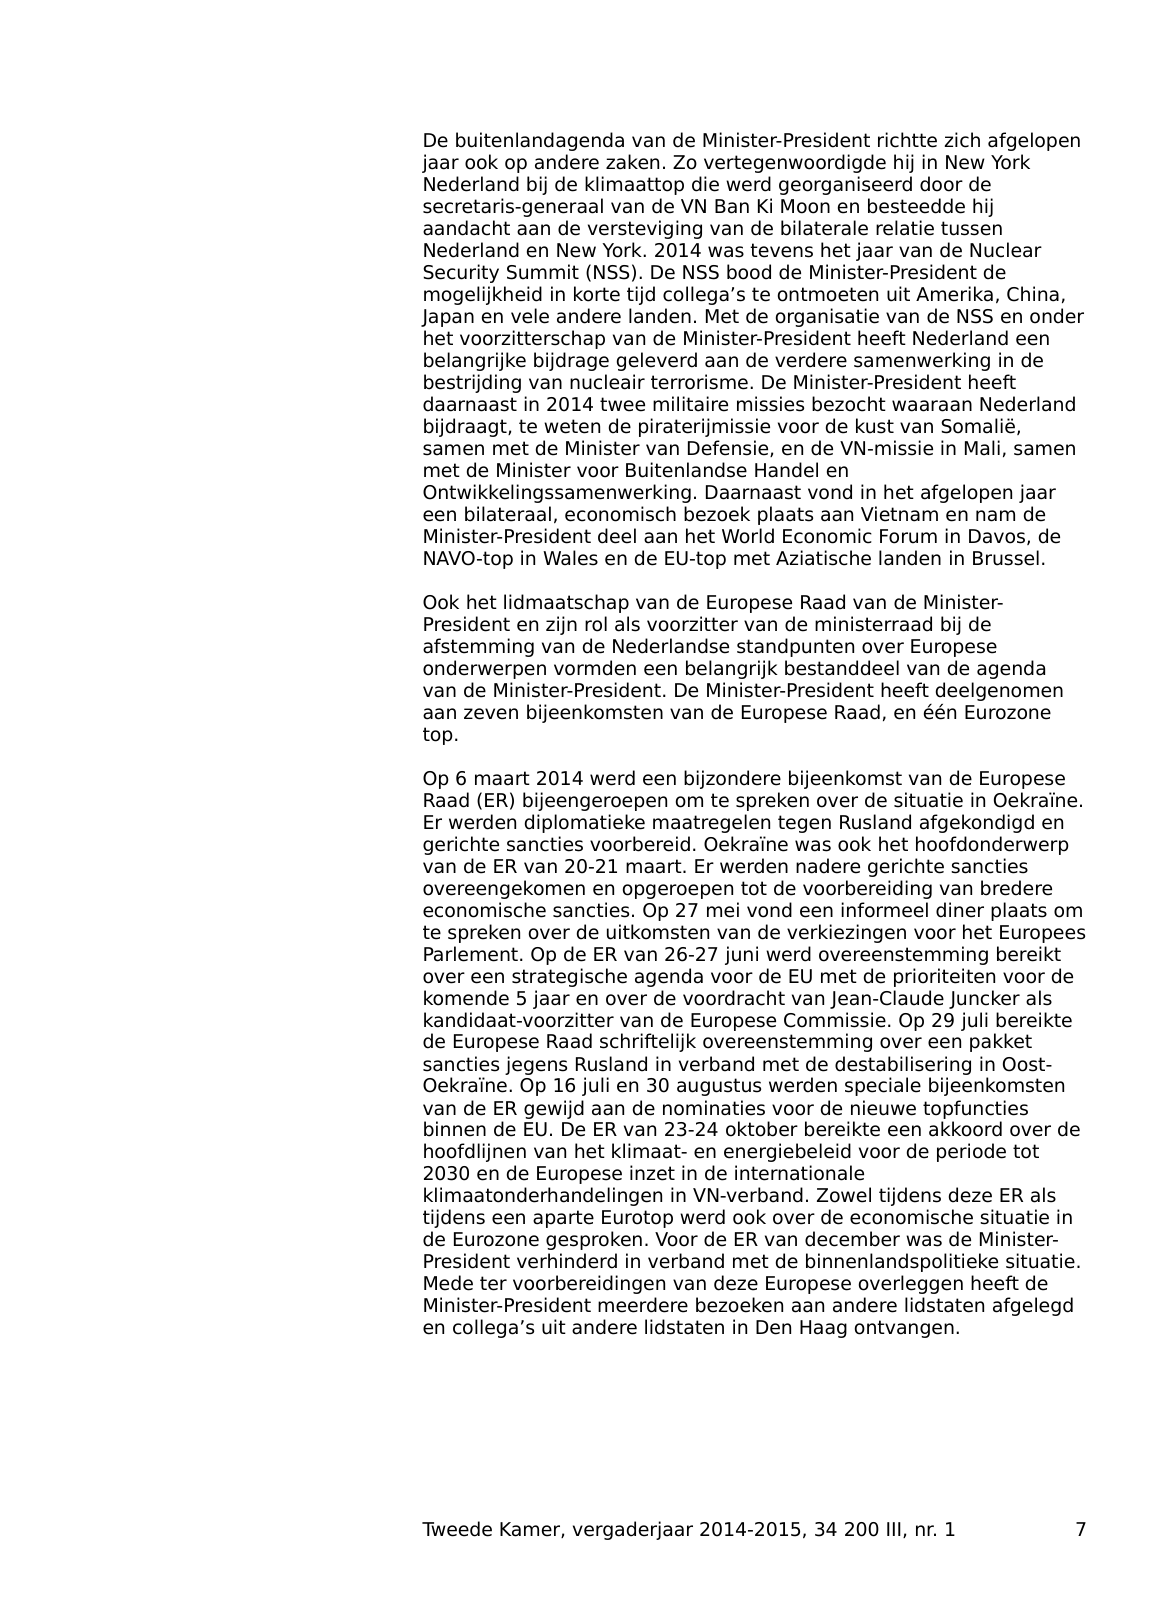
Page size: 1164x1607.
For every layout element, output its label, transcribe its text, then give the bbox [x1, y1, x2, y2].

text Ook het lidmaatschap van de Europese Raad van de Minister-President en zijn rol als voorzitter van de ministerraad bij de afstemming van de Nederlandse standpunten over Europese onderwerpen vormden een belangrijk bestanddeel van de agenda van de Minister-President. De Minister-President heeft deelgenomen aan zeven bijeenkomsten van de Europese Raad, en één Eurozone top. [422, 592, 1087, 746]
text Op 6 maart 2014 werd een bijzondere bijeenkomst van de Europese Raad (ER) bijeengeroepen om te spreken over de situatie in Oekraïne. Er werden diplomatieke maatregelen tegen Rusland afgekondigd en gerichte sancties voorbereid. Oekraïne was ook het hoofdonderwerp van de ER van 20-21 maart. Er werden nadere gerichte sancties overeengekomen en opgeroepen tot de voorbereiding van bredere economische sancties. Op 27 mei vond een informeel diner plaats om te spreken over de uitkomsten van de verkiezingen voor het Europees Parlement. Op de ER van 26-27 juni werd overeenstemming bereikt over een strategische agenda voor de EU met de prioriteiten voor de komende 5 jaar en over de voordracht van Jean-Claude Juncker als kandidaat-voorzitter van de Europese Commissie. Op 29 juli bereikte de Europese Raad schriftelijk overeenstemming over een pakket sancties jegens Rusland in verband met de destabilisering in Oost-Oekraïne. Op 16 juli en 30 augustus werden speciale bijeenkomsten van de ER gewijd aan de nominaties voor de nieuwe topfuncties binnen de EU. De ER van 23-24 oktober bereikte een akkoord over de hoofdlijnen van het klimaat- en energiebeleid voor de periode tot 2030 en de Europese inzet in de internationale klimaatonderhandelingen in VN-verband. Zowel tijdens deze ER als tijdens een aparte Eurotop werd ook over de economische situatie in de Eurozone gesproken. Voor de ER van december was de Minister-President verhinderd in verband met de binnenlandspolitieke situatie. Mede ter voorbereidingen van deze Europese overleggen heeft de Minister-President meerdere bezoeken aan andere lidstaten afgelegd en collega’s uit andere lidstaten in Den Haag ontvangen. [422, 768, 1087, 1339]
text De buitenlandagenda van de Minister-President richtte zich afgelopen jaar ook op andere zaken. Zo vertegenwoordigde hij in New York Nederland bij de klimaattop die werd georganiseerd door de secretaris-generaal van de VN Ban Ki Moon en besteedde hij aandacht aan de versteviging van de bilaterale relatie tussen Nederland en New York. 2014 was tevens het jaar van de Nuclear Security Summit (NSS). De NSS bood de Minister-President de mogelijkheid in korte tijd collega’s te ontmoeten uit Amerika, China, Japan en vele andere landen. Met de organisatie van de NSS en onder het voorzitterschap van de Minister-President heeft Nederland een belangrijke bijdrage geleverd aan de verdere samenwerking in de bestrijding van nucleair terrorisme. De Minister-President heeft daarnaast in 2014 twee militaire missies bezocht waaraan Nederland bijdraagt, te weten de piraterijmissie voor de kust van Somalië, samen met de Minister van Defensie, en de VN-missie in Mali, samen met de Minister voor Buitenlandse Handel en Ontwikkelingssamenwerking. Daarnaast vond in het afgelopen jaar een bilateraal, economisch bezoek plaats aan Vietnam en nam de Minister-President deel aan het World Economic Forum in Davos, de NAVO-top in Wales en de EU-top met Aziatische landen in Brussel. [422, 130, 1087, 569]
